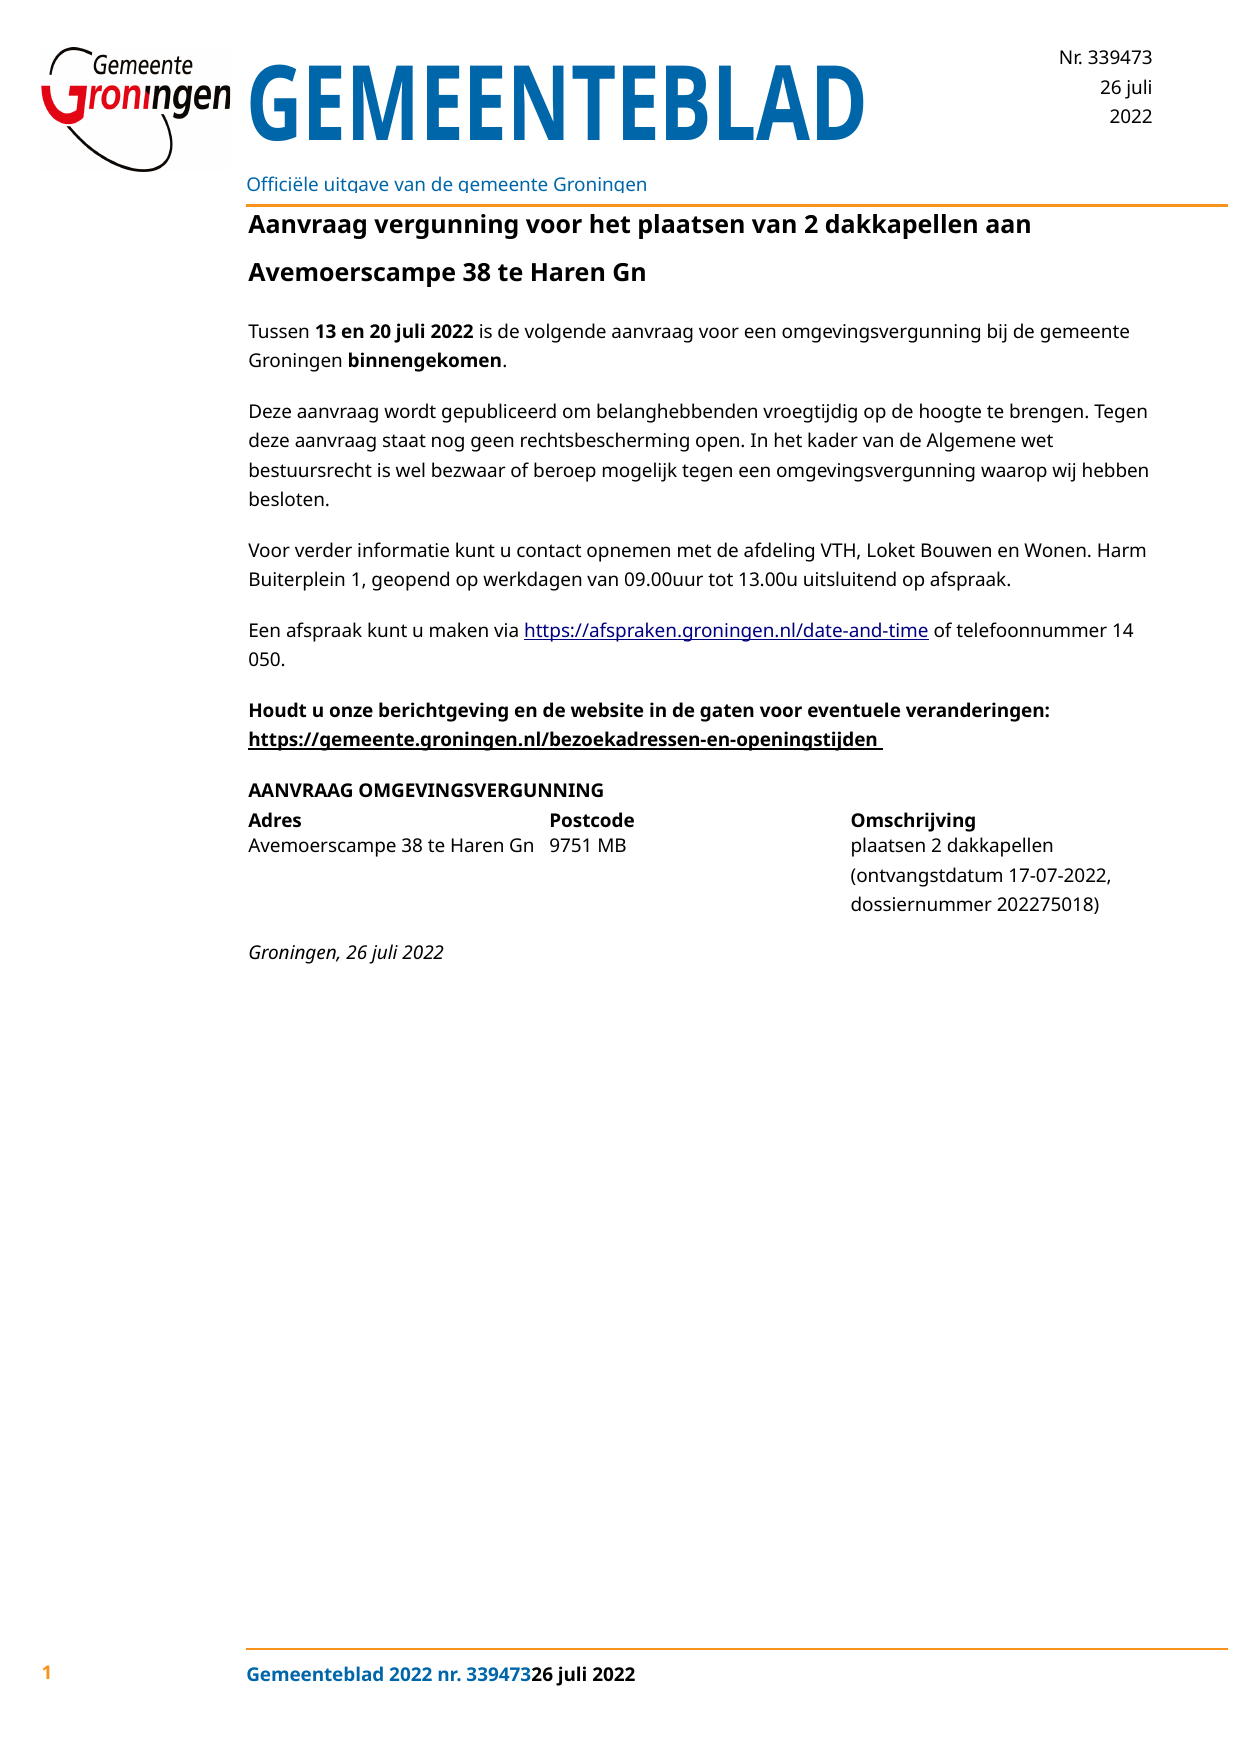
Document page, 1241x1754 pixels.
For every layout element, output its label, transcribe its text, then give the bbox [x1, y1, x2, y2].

text AANVRAAG OMGEVINGSVERGUNNING [248, 777, 1152, 803]
text Voor verder informatie kunt u contact opnemen met de afdeling VTH, Loket Bouwen en Wonen. Harm Buiterplein 1, geopend op werkdagen van 09.00uur tot 13.00u uitsluitend op afspraak. [248, 537, 1152, 592]
picture [41, 47, 231, 172]
table_header Omschrijving [850, 807, 1152, 832]
table_header Adres [248, 807, 549, 832]
table_header Postcode [549, 807, 850, 832]
text Een afspraak kunt u maken via https://afspraken.groningen.nl/date-and-time of telefoonnummer 14 050. [248, 617, 1152, 672]
table_cell Avemoerscampe 38 te Haren Gn [248, 833, 549, 917]
text Houdt u onze berichtgeving en de website in de gaten voor eventuele veranderingen: https://gemeente.groningen.nl/bezoekadressen-en-openingstijden [248, 697, 1152, 752]
text Aanvraag vergunning voor het plaatsen van 2 dakkapellen aan Avemoerscampe 38 te Haren Gn [248, 207, 1152, 288]
text Groningen, 26 juli 2022 [248, 939, 1152, 964]
text Deze aanvraag wordt gepubliceerd om belanghebbenden vroegtijdig op de hoogte te brengen. Tegen deze aanvraag staat nog geen rechtsbescherming open. In het kader van de Algemene wet bestuursrecht is wel bezwaar of beroep mogelijk tegen een omgevingsvergunning waarop wij hebben besloten. [248, 398, 1152, 512]
table_cell plaatsen 2 dakkapellen (ontvangstdatum 17-07-2022, dossiernummer 202275018) [850, 833, 1152, 917]
text Tussen 13 en 20 juli 2022 is de volgende aanvraag voor een omgevingsvergunning bij de gemeente Groningen binnengekomen. [248, 318, 1152, 373]
table_cell 9751 MB [549, 833, 850, 917]
